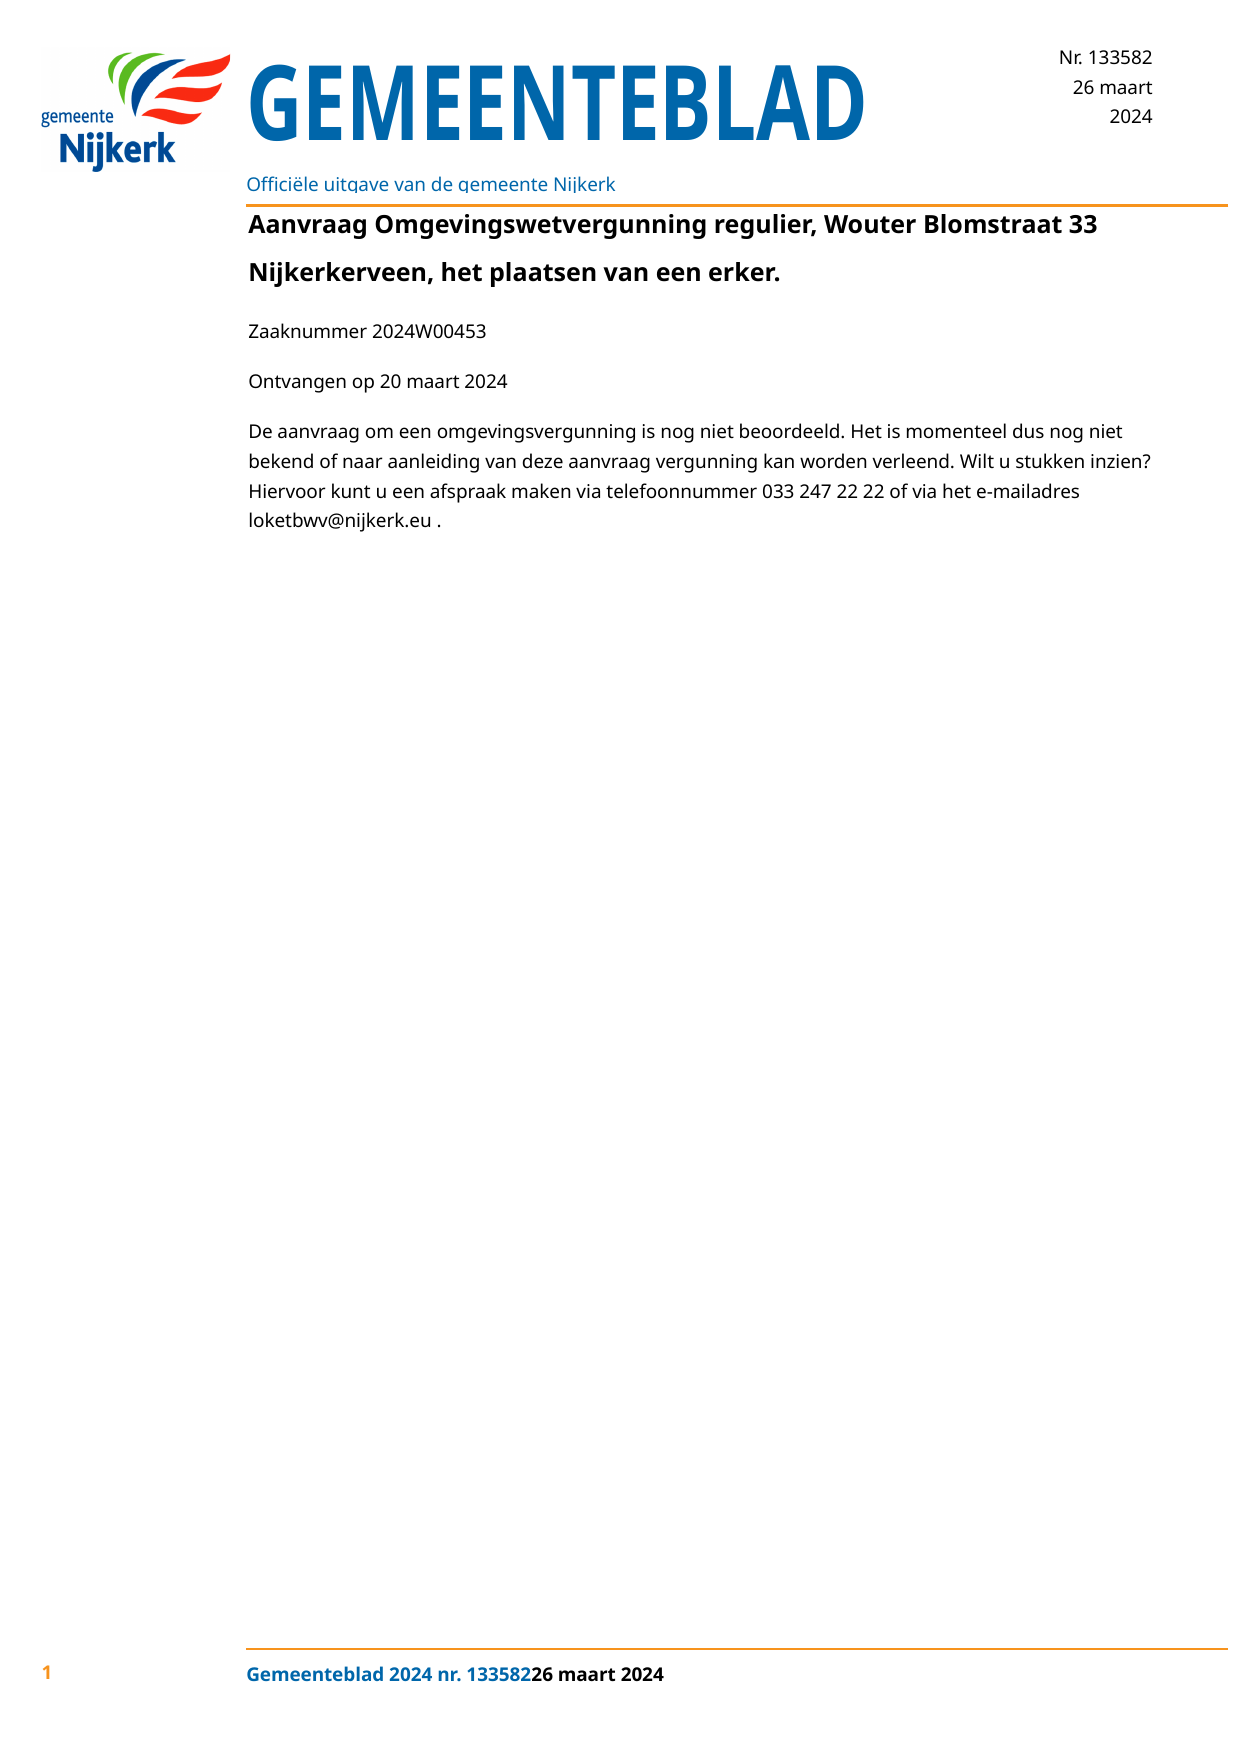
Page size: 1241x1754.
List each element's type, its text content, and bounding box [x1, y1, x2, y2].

text Ontvangen op 20 maart 2024 [248, 368, 1152, 394]
text De aanvraag om een omgevingsvergunning is nog niet beoordeeld. Het is momenteel dus nog niet bekend of naar aanleiding van deze aanvraag vergunning kan worden verleend. Wilt u stukken inzien? Hiervoor kunt u een afspraak maken via telefoonnummer 033 247 22 22 of via het e-mailadres loketbwv@nijkerk.eu . [248, 419, 1152, 533]
picture [41, 47, 231, 172]
text Aanvraag Omgevingswetvergunning regulier, Wouter Blomstraat 33 Nijkerkerveen, het plaatsen van een erker. [248, 207, 1152, 288]
text Zaaknummer 2024W00453 [248, 318, 1152, 344]
